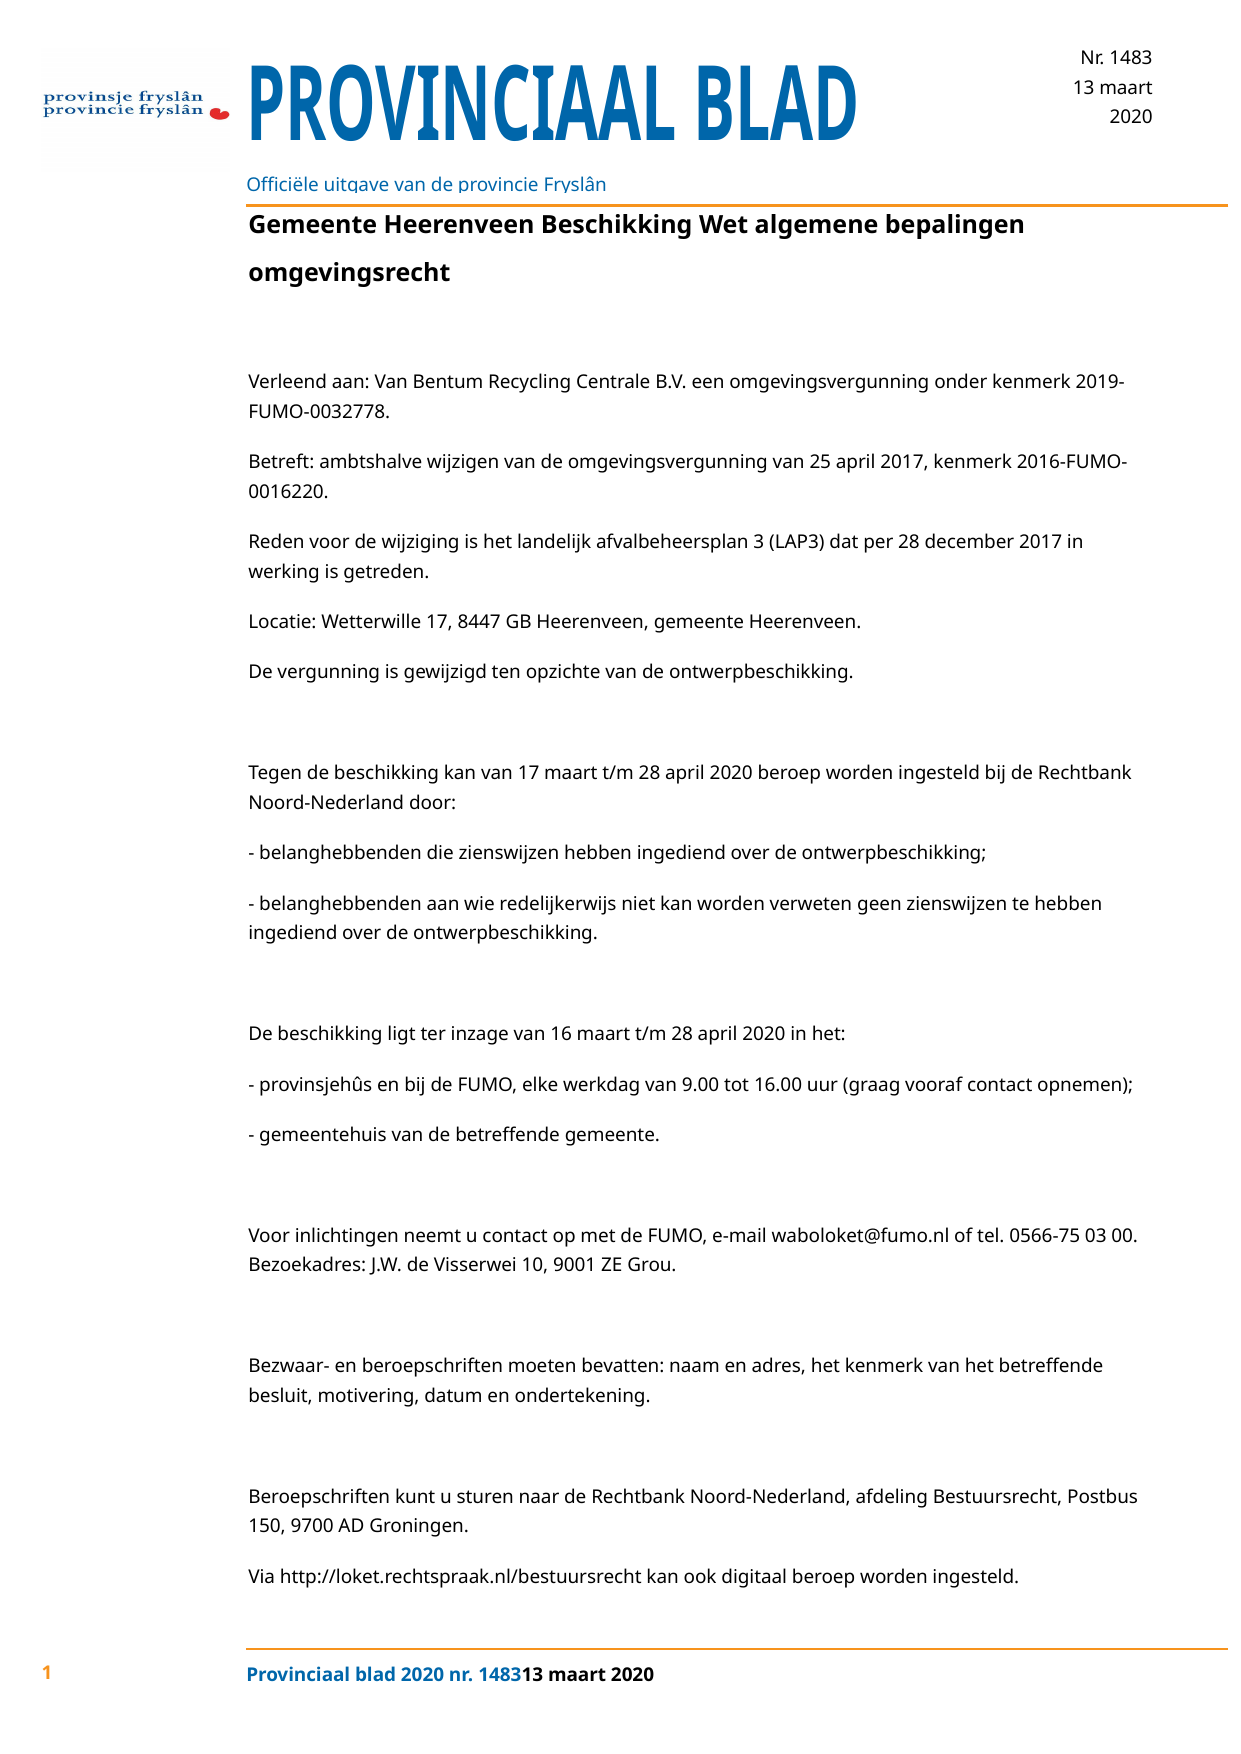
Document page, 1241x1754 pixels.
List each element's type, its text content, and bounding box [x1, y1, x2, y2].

text Locatie: Wetterwille 17, 8447 GB Heerenveen, gemeente Heerenveen. [248, 608, 1152, 634]
text - belanghebbenden aan wie redelijkerwijs niet kan worden verweten geen zienswijzen te hebben ingediend over de ontwerpbeschikking. [248, 890, 1152, 945]
text - provinsjehûs en bij de FUMO, elke werkdag van 9.00 tot 16.00 uur (graag vooraf contact opnemen); [248, 1071, 1152, 1097]
text Via http://loket.rechtspraak.nl/bestuursrecht kan ook digitaal beroep worden ingesteld. [248, 1563, 1152, 1589]
text - gemeentehuis van de betreffende gemeente. [248, 1121, 1152, 1147]
text Verleend aan: Van Bentum Recycling Centrale B.V. een omgevingsvergunning onder kenmerk 2019-FUMO-0032778. [248, 368, 1152, 424]
text Tegen de beschikking kan van 17 maart t/m 28 april 2020 beroep worden ingesteld bij de Rechtbank Noord-Nederland door: [248, 759, 1152, 815]
text Bezwaar- en beroepschriften moeten bevatten: naam en adres, het kenmerk van het betreffende besluit, motivering, datum en ondertekening. [248, 1352, 1152, 1408]
text - belanghebbenden die zienswijzen hebben ingediend over de ontwerpbeschikking; [248, 839, 1152, 865]
picture [41, 47, 231, 172]
text Beroepschriften kunt u sturen naar de Rechtbank Noord-Nederland, afdeling Bestuursrecht, Postbus 150, 9700 AD Groningen. [248, 1483, 1152, 1538]
text Voor inlichtingen neemt u contact op met de FUMO, e-mail waboloket@fumo.nl of tel. 0566-75 03 00. Bezoekadres: J.W. de Visserwei 10, 9001 ZE Grou. [248, 1222, 1152, 1277]
text Betreft: ambtshalve wijzigen van de omgevingsvergunning van 25 april 2017, kenmerk 2016-FUMO-0016220. [248, 448, 1152, 504]
text Reden voor de wijziging is het landelijk afvalbeheersplan 3 (LAP3) dat per 28 december 2017 in werking is getreden. [248, 528, 1152, 584]
text De beschikking ligt ter inzage van 16 maart t/m 28 april 2020 in het: [248, 1020, 1152, 1046]
text Gemeente Heerenveen Beschikking Wet algemene bepalingen omgevingsrecht [248, 207, 1152, 288]
text De vergunning is gewijzigd ten opzichte van de ontwerpbeschikking. [248, 659, 1152, 684]
